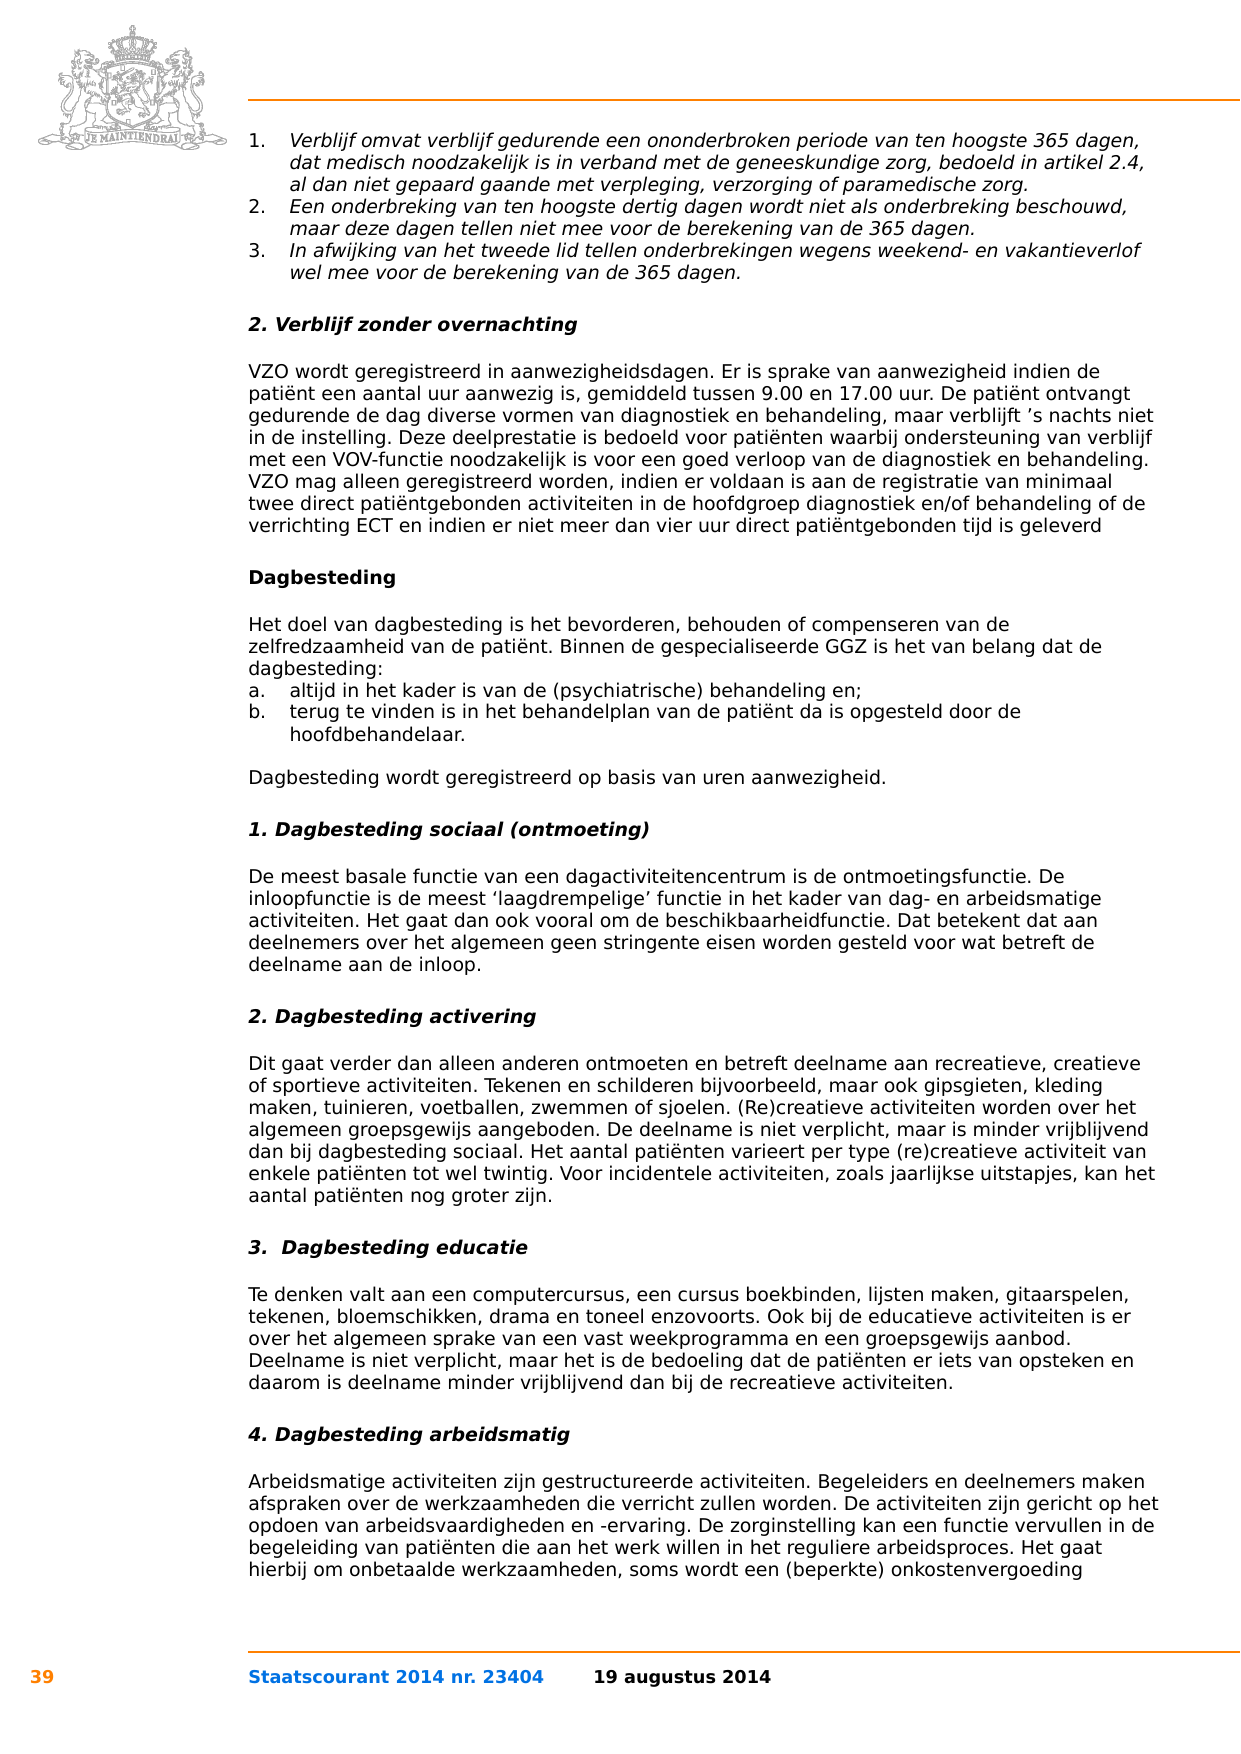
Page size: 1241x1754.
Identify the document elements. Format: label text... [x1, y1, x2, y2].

subtitle Dagbesteding [248, 567, 1163, 588]
text Het doel van dagbesteding is het bevorderen, behouden of compenseren van de zelfredzaamheid van de patiënt. Binnen de gespecialiseerde GGZ is het van belang dat de dagbesteding: [248, 613, 1163, 679]
text Dagbesteding wordt geregistreerd op basis van uren aanwezigheid. [248, 767, 1163, 789]
text 3. In afwijking van het tweede lid tellen onderbrekingen wegens weekend- en vakantieverlof wel mee voor de berekening van de 365 dagen. [248, 240, 1163, 284]
text b. terug te vinden is in het behandelplan van de patiënt da is opgesteld door de hoofdbehandelaar. [248, 701, 1163, 745]
subtitle 4. Dagbesteding arbeidsmatig [248, 1424, 1163, 1446]
text VZO wordt geregistreerd in aanwezigheidsdagen. Er is sprake van aanwezigheid indien de patiënt een aantal uur aanwezig is, gemiddeld tussen 9.00 en 17.00 uur. De patiënt ontvangt gedurende de dag diverse vormen van diagnostiek en behandeling, maar verblijft ’s nachts niet in de instelling. Deze deelprestatie is bedoeld voor patiënten waarbij ondersteuning van verblijf met een VOV-functie noodzakelijk is voor een goed verloop van de diagnostiek en behandeling. VZO mag alleen geregistreerd worden, indien er voldaan is aan de registratie van minimaal twee direct patiëntgebonden activiteiten in de hoofdgroep diagnostiek en/of behandeling of de verrichting ECT en indien er niet meer dan vier uur direct patiëntgebonden tijd is geleverd [248, 361, 1163, 537]
text 2. Een onderbreking van ten hoogste dertig dagen wordt niet als onderbreking beschouwd, maar deze dagen tellen niet mee voor de berekening van de 365 dagen. [248, 196, 1163, 240]
subtitle 2. Dagbesteding activering [248, 1006, 1163, 1028]
picture [38, 25, 227, 150]
subtitle 3. Dagbesteding educatie [248, 1237, 1163, 1259]
text 1. Verblijf omvat verblijf gedurende een ononderbroken periode van ten hoogste 365 dagen, dat medisch noodzakelijk is in verband met de geneeskundige zorg, bedoeld in artikel 2.4, al dan niet gepaard gaande met verpleging, verzorging of paramedische zorg. [248, 130, 1163, 196]
text Arbeidsmatige activiteiten zijn gestructureerde activiteiten. Begeleiders en deelnemers maken afspraken over de werkzaamheden die verricht zullen worden. De activiteiten zijn gericht op het opdoen van arbeidsvaardigheden en -ervaring. De zorginstelling kan een functie vervullen in de begeleiding van patiënten die aan het werk willen in het reguliere arbeidsproces. Het gaat hierbij om onbetaalde werkzaamheden, soms wordt een (beperkte) onkostenvergoeding [248, 1471, 1163, 1581]
text De meest basale functie van een dagactiviteitencentrum is de ontmoetingsfunctie. De inloopfunctie is de meest ‘laagdrempelige’ functie in het kader van dag- en arbeidsmatige activiteiten. Het gaat dan ook vooral om de beschikbaarheidfunctie. Dat betekent dat aan deelnemers over het algemeen geen stringente eisen worden gesteld voor wat betreft de deelname aan de inloop. [248, 866, 1163, 976]
text Dit gaat verder dan alleen anderen ontmoeten en betreft deelname aan recreatieve, creatieve of sportieve activiteiten. Tekenen en schilderen bijvoorbeeld, maar ook gipsgieten, kleding maken, tuinieren, voetballen, zwemmen of sjoelen. (Re)creatieve activiteiten worden over het algemeen groepsgewijs aangeboden. De deelname is niet verplicht, maar is minder vrijblijvend dan bij dagbesteding sociaal. Het aantal patiënten varieert per type (re)creatieve activiteit van enkele patiënten tot wel twintig. Voor incidentele activiteiten, zoals jaarlijkse uitstapjes, kan het aantal patiënten nog groter zijn. [248, 1053, 1163, 1207]
subtitle 2. Verblijf zonder overnachting [248, 314, 1163, 336]
text a. altijd in het kader is van de (psychiatrische) behandeling en; [248, 679, 1163, 701]
text Te denken valt aan een computercursus, een cursus boekbinden, lijsten maken, gitaarspelen, tekenen, bloemschikken, drama en toneel enzovoorts. Ook bij de educatieve activiteiten is er over het algemeen sprake van een vast weekprogramma en een groepsgewijs aanbod. Deelname is niet verplicht, maar het is de bedoeling dat de patiënten er iets van opsteken en daarom is deelname minder vrijblijvend dan bij de recreatieve activiteiten. [248, 1284, 1163, 1394]
subtitle 1. Dagbesteding sociaal (ontmoeting) [248, 819, 1163, 841]
